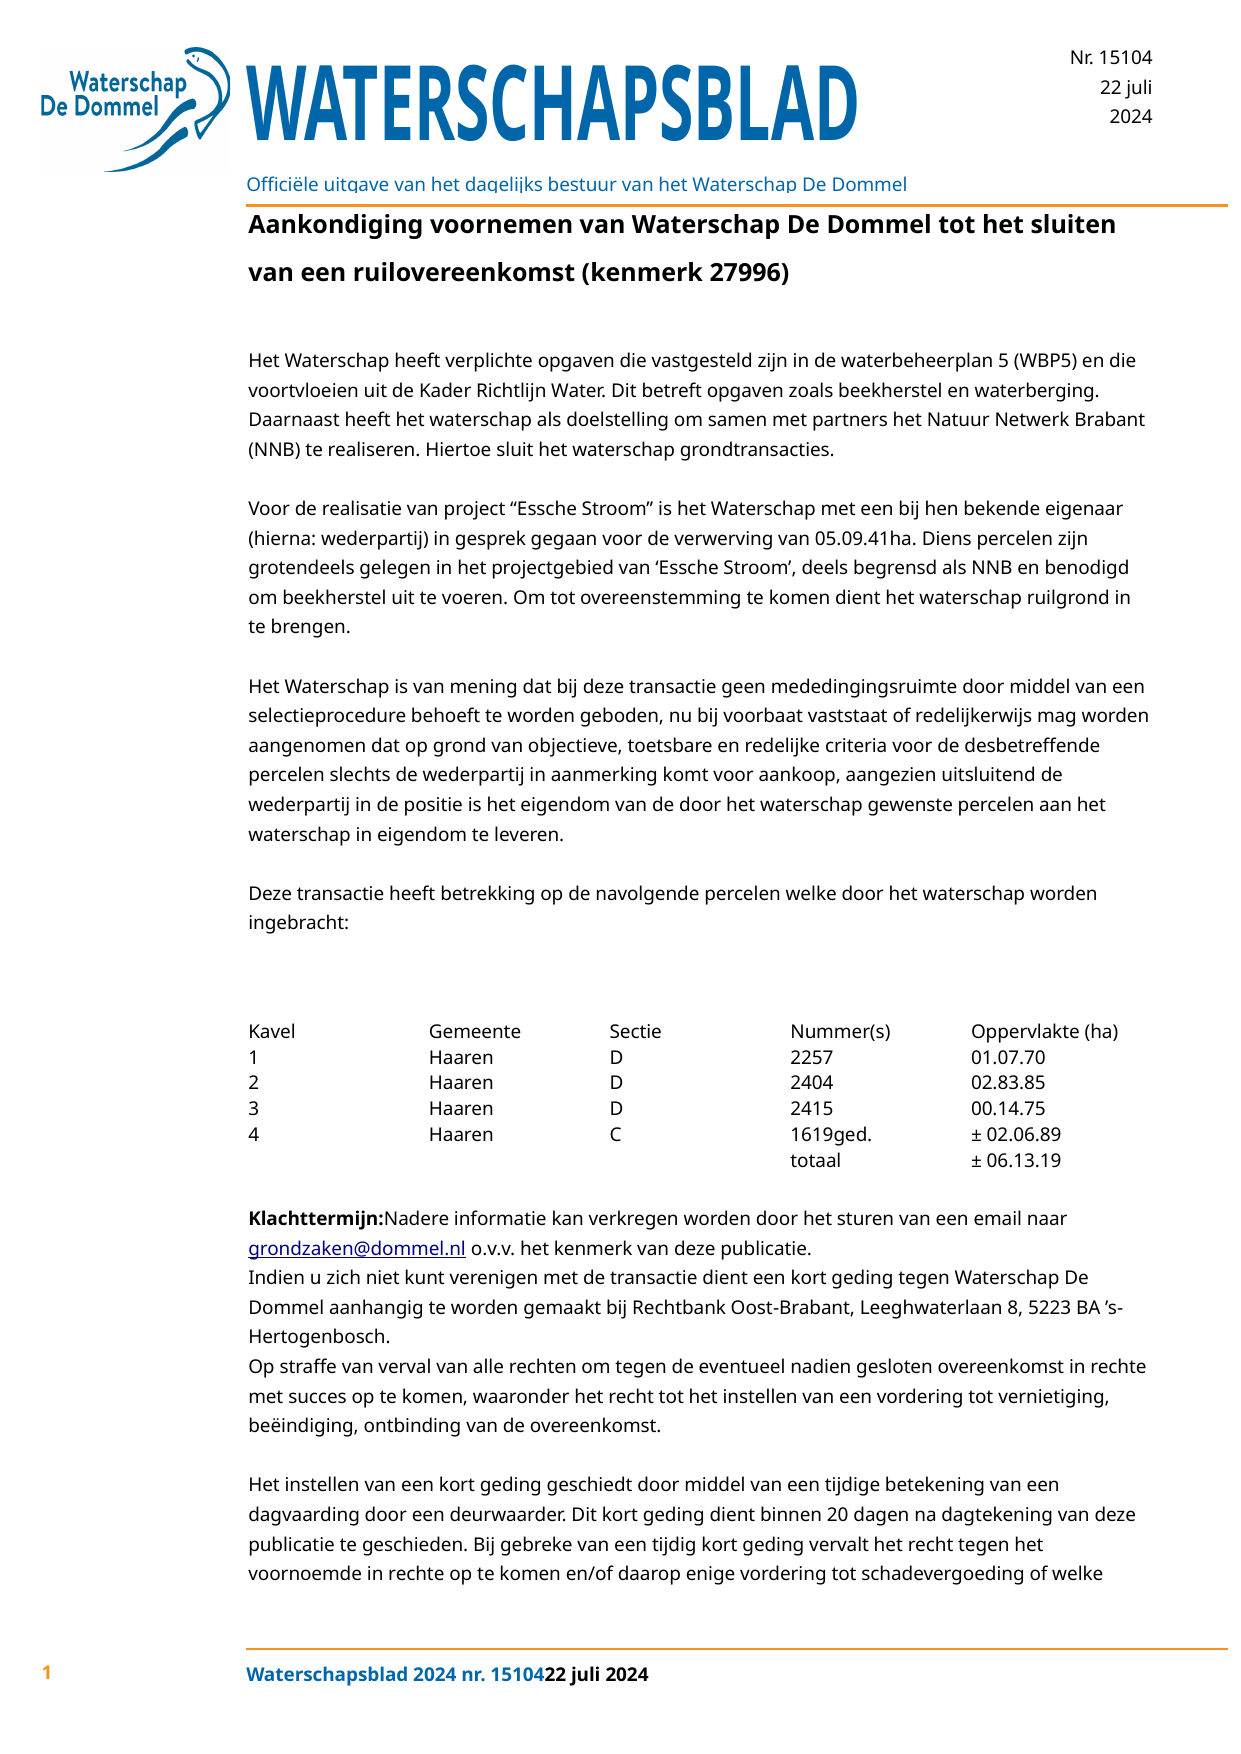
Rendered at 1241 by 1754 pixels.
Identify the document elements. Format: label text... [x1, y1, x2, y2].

table_cell Haaren [429, 1121, 609, 1147]
text Indien u zich niet kunt verenigen met de transactie dient een kort geding tegen Waterschap De Dommel aanhangig te worden gemaakt bij Rechtbank Oost‑Brabant, Leeghwaterlaan 8, 5223 BA ’s-Hertogenbosch. [248, 1264, 1152, 1349]
text Het Waterschap heeft verplichte opgaven die vastgesteld zijn in de waterbeheerplan 5 (WBP5) en die voortvloeien uit de Kader Richtlijn Water. Dit betreft opgaven zoals beekherstel en waterberging. Daarnaast heeft het waterschap als doelstelling om samen met partners het Natuur Netwerk Brabant (NNB) te realiseren. Hiertoe sluit het waterschap grondtransacties. [248, 347, 1152, 462]
table_cell [248, 1147, 429, 1172]
table_header Gemeente [429, 1018, 609, 1044]
picture [45, 99, 51, 111]
table_cell 2257 [790, 1044, 971, 1069]
table_cell 1619ged. [790, 1121, 971, 1147]
picture [198, 118, 210, 131]
table_cell 2404 [790, 1070, 971, 1095]
table_cell ± 02.06.89 [971, 1121, 1152, 1147]
table_cell 01.07.70 [971, 1044, 1152, 1069]
table_header Sectie [609, 1018, 790, 1044]
picture [41, 47, 231, 172]
text Het Waterschap is van mening dat bij deze transactie geen mededingingsruimte door middel van een selectieprocedure behoeft te worden geboden, nu bij voorbaat vaststaat of redelijkerwijs mag worden aangenomen dat op grond van objectieve, toetsbare en redelijke criteria voor de desbetreffende percelen slechts de wederpartij in aanmerking komt voor aankoop, aangezien uitsluitend de wederpartij in de positie is het eigendom van de door het waterschap gewenste percelen aan het waterschap in eigendom te leveren. [248, 673, 1152, 847]
table_cell totaal [790, 1147, 971, 1172]
table_cell C [609, 1121, 790, 1147]
table_cell [429, 1147, 609, 1172]
table_cell Haaren [429, 1095, 609, 1121]
text Op straffe van verval van alle rechten om tegen de eventueel nadien gesloten overeenkomst in rechte met succes op te komen, waaronder het recht tot het instellen van een vordering tot vernietiging, beëindiging, ontbinding van de overeenkomst. [248, 1353, 1152, 1438]
text Aankondiging voornemen van Waterschap De Dommel tot het sluiten van een ruilovereenkomst (kenmerk 27996) [248, 207, 1152, 288]
table_cell 4 [248, 1121, 429, 1147]
table_cell D [609, 1070, 790, 1095]
text Klachttermijn:Nadere informatie kan verkregen worden door het sturen van een email naar grondzaken@dommel.nl o.v.v. het kenmerk van deze publicatie. [248, 1205, 1152, 1261]
table_cell Haaren [429, 1070, 609, 1095]
text Het instellen van een kort geding geschiedt door middel van een tijdige betekening van een dagvaarding door een deurwaarder. Dit kort geding dient binnen 20 dagen na dagtekening van deze publicatie te geschieden. Bij gebreke van een tijdig kort geding vervalt het recht tegen het voornoemde in rechte op te komen en/of daarop enige vordering tot schadevergoeding of welke [248, 1472, 1152, 1586]
table_cell 2415 [790, 1095, 971, 1121]
text Voor de realisatie van project “Essche Stroom” is het Waterschap met een bij hen bekende eigenaar (hierna: wederpartij) in gesprek gegaan voor de verwerving van 05.09.41ha. Diens percelen zijn grotendeels gelegen in het projectgebied van ‘Essche Stroom’, deels begrensd als NNB en benodigd om beekherstel uit te voeren. Om tot overeenstemming te komen dient het waterschap ruilgrond in te brengen. [248, 495, 1152, 639]
table_cell 3 [248, 1095, 429, 1121]
picture [204, 47, 231, 76]
table_cell ± 06.13.19 [971, 1147, 1152, 1172]
table_cell 00.14.75 [971, 1095, 1152, 1121]
table_header Nummer(s) [790, 1018, 971, 1044]
table_header Oppervlakte (ha) [971, 1018, 1152, 1044]
table_cell [609, 1147, 790, 1172]
table_cell 02.83.85 [971, 1070, 1152, 1095]
table_cell Haaren [429, 1044, 609, 1069]
table_cell 1 [248, 1044, 429, 1069]
table_cell 2 [248, 1070, 429, 1095]
text Deze transactie heeft betrekking op de navolgende percelen welke door het waterschap worden ingebracht: [248, 880, 1152, 935]
table_header Kavel [248, 1018, 429, 1044]
table_cell D [609, 1044, 790, 1069]
table_cell D [609, 1095, 790, 1121]
